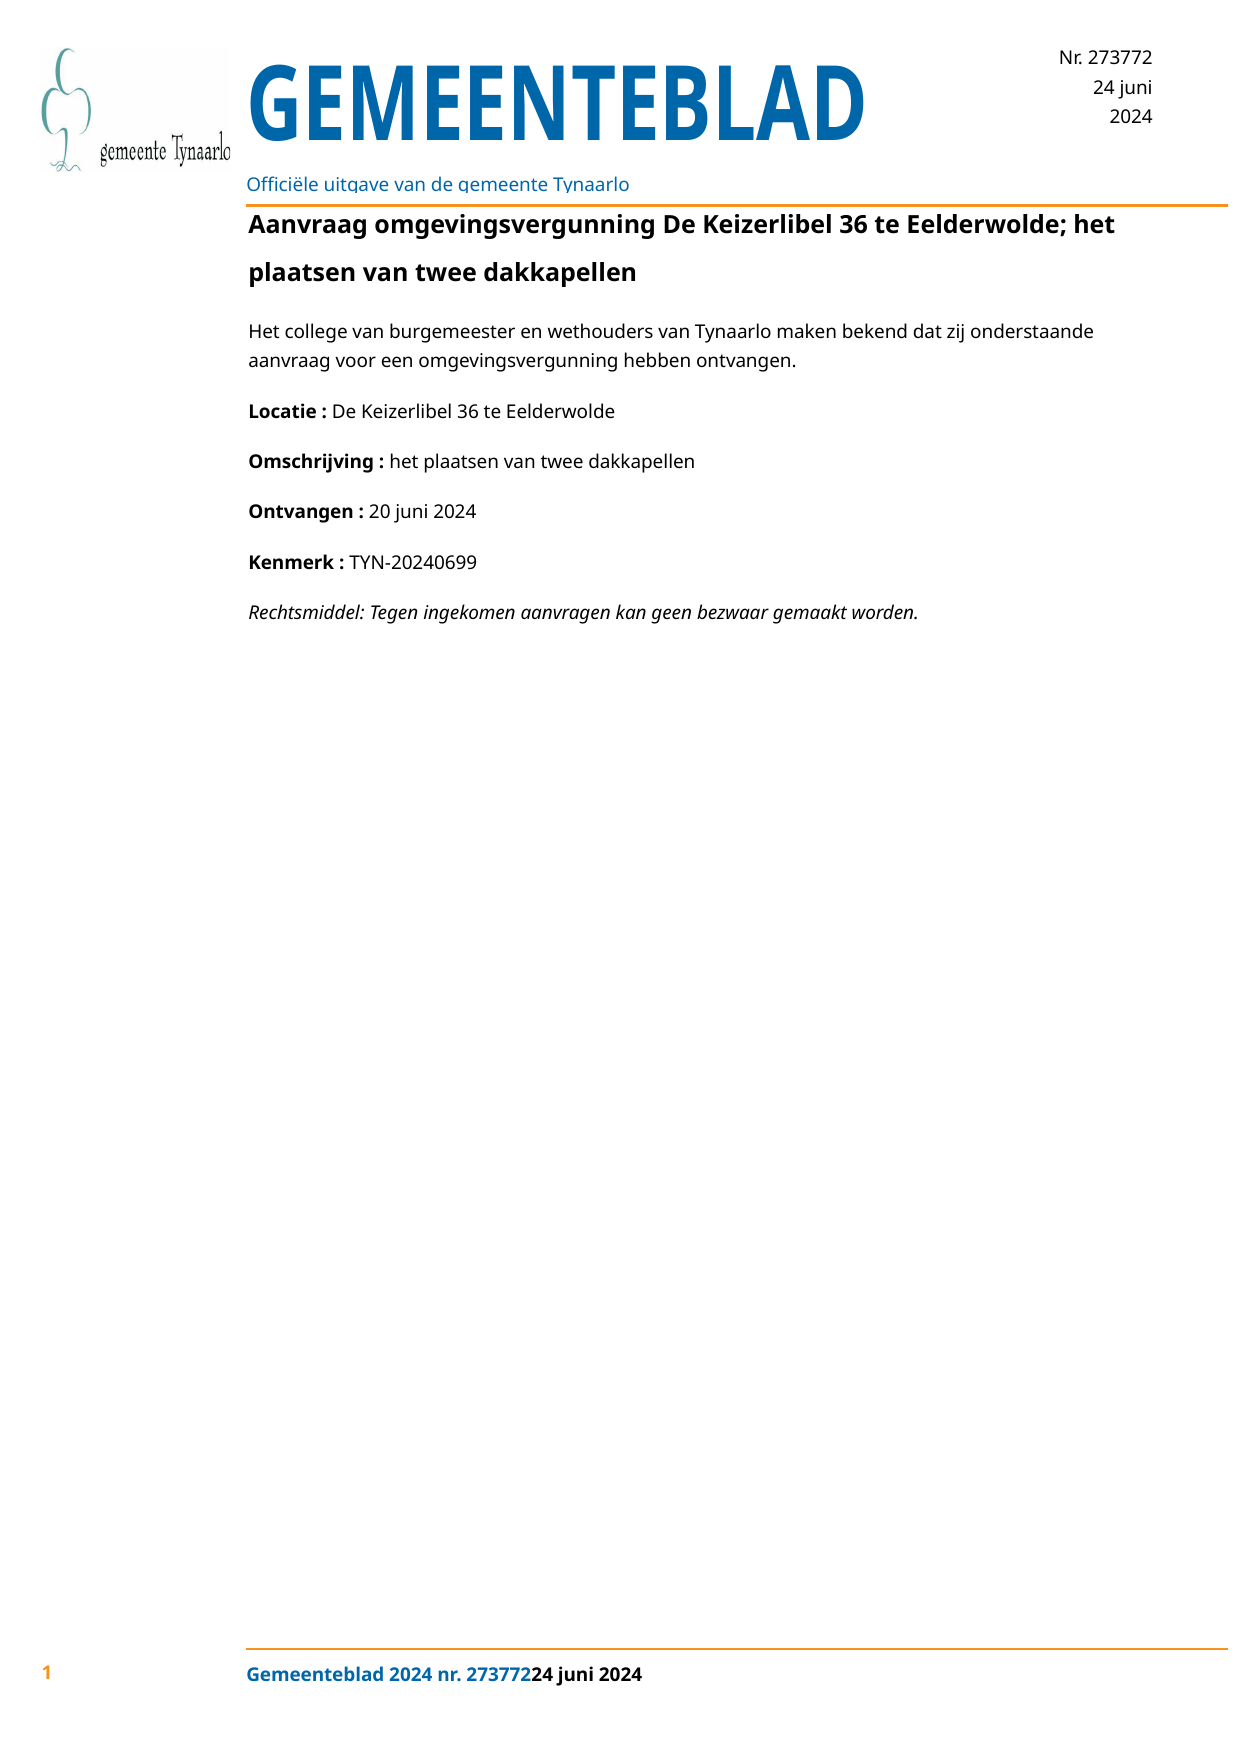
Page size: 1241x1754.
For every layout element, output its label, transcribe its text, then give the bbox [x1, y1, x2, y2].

text Rechtsmiddel: Tegen ingekomen aanvragen kan geen bezwaar gemaakt worden. [248, 599, 1152, 625]
text Het college van burgemeester en wethouders van Tynaarlo maken bekend dat zij onderstaande aanvraag voor een omgevingsvergunning hebben ontvangen. [248, 318, 1152, 373]
text Omschrijving : het plaatsen van twee dakkapellen [248, 448, 1152, 474]
text Ontvangen : 20 juni 2024 [248, 499, 1152, 524]
picture [41, 47, 231, 172]
text Kenmerk : TYN-20240699 [248, 549, 1152, 575]
text Aanvraag omgevingsvergunning De Keizerlibel 36 te Eelderwolde; het plaatsen van twee dakkapellen [248, 207, 1152, 288]
text Locatie : De Keizerlibel 36 te Eelderwolde [248, 398, 1152, 424]
